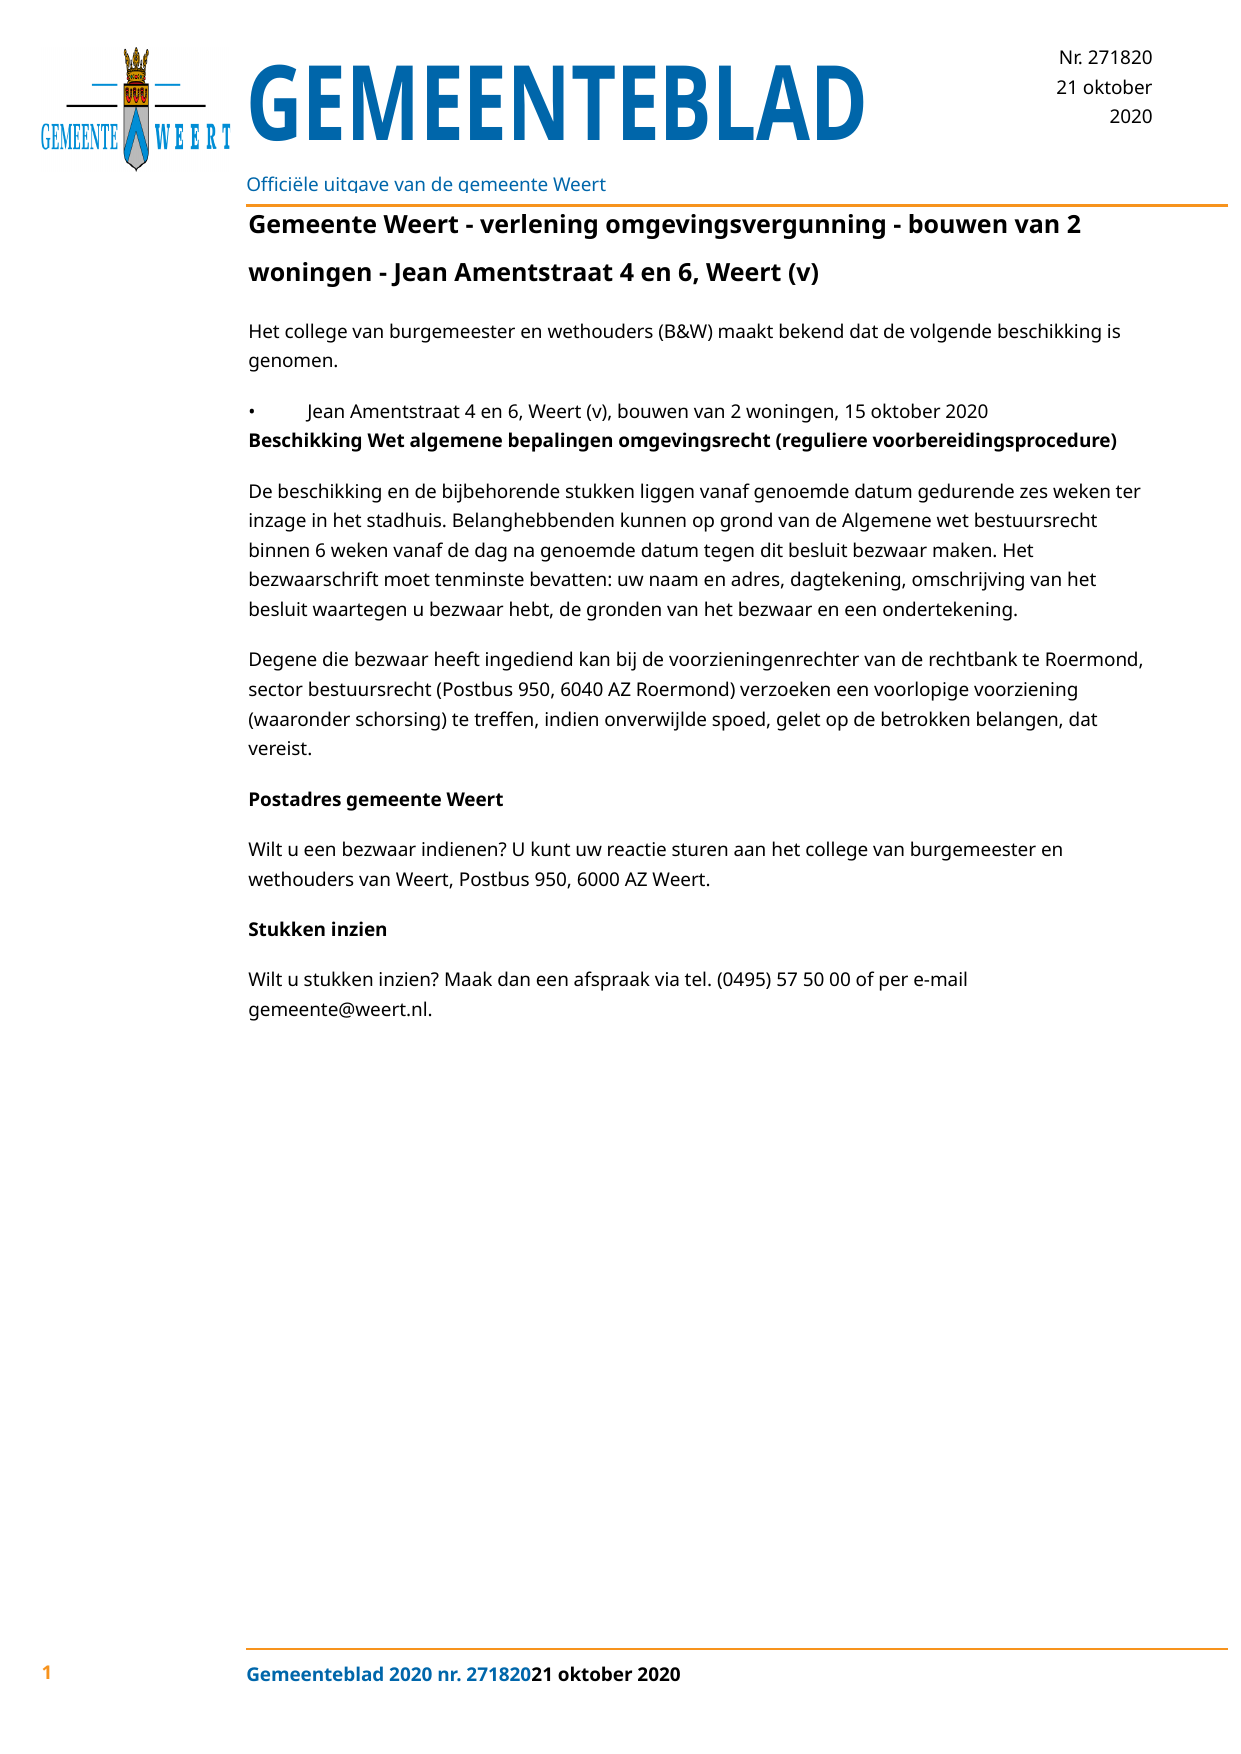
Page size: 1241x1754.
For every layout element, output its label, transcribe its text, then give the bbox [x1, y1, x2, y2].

text Wilt u stukken inzien? Maak dan een afspraak via tel. (0495) 57 50 00 of per e-mail gemeente@weert.nl. [248, 967, 1152, 1022]
text Beschikking Wet algemene bepalingen omgevingsrecht (reguliere voorbereidingsprocedure) [248, 427, 1152, 453]
text Postadres gemeente Weert [248, 786, 1152, 812]
text Stukken inzien [248, 916, 1152, 942]
text Gemeente Weert - verlening omgevingsvergunning - bouwen van 2 woningen - Jean Amentstraat 4 en 6, Weert (v) [248, 207, 1152, 288]
picture [41, 47, 231, 172]
text Wilt u een bezwaar indienen? U kunt uw reactie sturen aan het college van burgemeester en wethouders van Weert, Postbus 950, 6000 AZ Weert. [248, 836, 1152, 892]
text De beschikking en de bijbehorende stukken liggen vanaf genoemde datum gedurende zes weken ter inzage in het stadhuis. Belanghebbenden kunnen op grond van de Algemene wet bestuursrecht binnen 6 weken vanaf de dag na genoemde datum tegen dit besluit bezwaar maken. Het bezwaarschrift moet tenminste bevatten: uw naam en adres, dagtekening, omschrijving van het besluit waartegen u bezwaar hebt, de gronden van het bezwaar en een ondertekening. [248, 478, 1152, 622]
text Degene die bezwaar heeft ingediend kan bij de voorzieningenrechter van de rechtbank te Roermond, sector bestuursrecht (Postbus 950, 6040 AZ Roermond) verzoeken een voorlopige voorziening (waaronder schorsing) te treffen, indien onverwijlde spoed, gelet op de betrokken belangen, dat vereist. [248, 647, 1152, 761]
list Jean Amentstraat 4 en 6, Weert (v), bouwen van 2 woningen, 15 oktober 2020 [248, 398, 1152, 424]
text Het college van burgemeester en wethouders (B&W) maakt bekend dat de volgende beschikking is genomen. [248, 318, 1152, 373]
